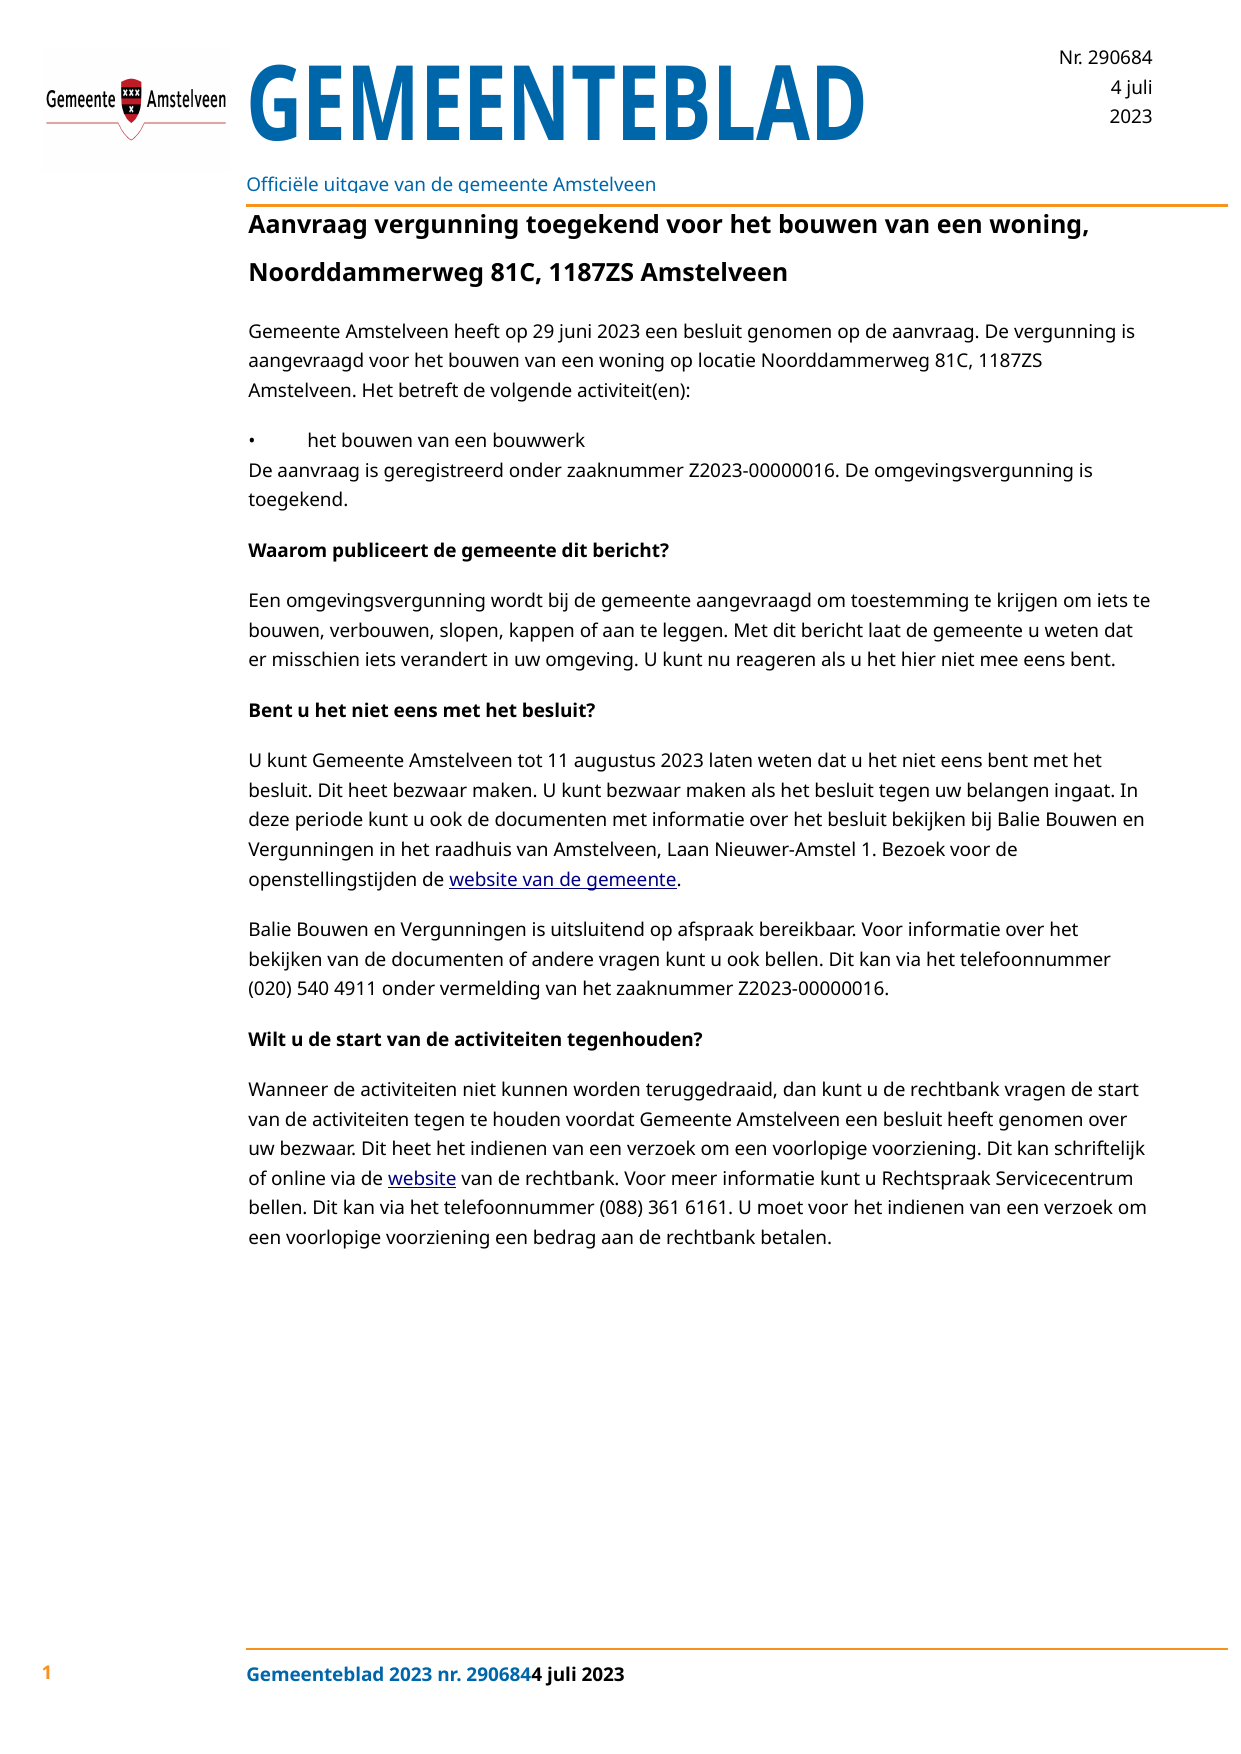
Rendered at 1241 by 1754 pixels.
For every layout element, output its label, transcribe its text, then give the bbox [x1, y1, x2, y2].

text Wilt u de start van de activiteiten tegenhouden? [248, 1026, 1152, 1052]
text Aanvraag vergunning toegekend voor het bouwen van een woning, Noorddammerweg 81C, 1187ZS Amstelveen [248, 207, 1152, 288]
picture [41, 47, 231, 172]
text De aanvraag is geregistreerd onder zaaknummer Z2023-00000016. De omgevingsvergunning is toegekend. [248, 457, 1152, 512]
text U kunt Gemeente Amstelveen tot 11 augustus 2023 laten weten dat u het niet eens bent met het besluit. Dit heet bezwaar maken. U kunt bezwaar maken als het besluit tegen uw belangen ingaat. In deze periode kunt u ook de documenten met informatie over het besluit bekijken bij Balie Bouwen en Vergunningen in het raadhuis van Amstelveen, Laan Nieuwer-Amstel 1. Bezoek voor de openstellingstijden de website van de gemeente. [248, 747, 1152, 892]
text Waarom publiceert de gemeente dit bericht? [248, 537, 1152, 563]
text Gemeente Amstelveen heeft op 29 juni 2023 een besluit genomen op de aanvraag. De vergunning is aangevraagd voor het bouwen van een woning op locatie Noorddammerweg 81C, 1187ZS Amstelveen. Het betreft de volgende activiteit(en): [248, 318, 1152, 403]
text Balie Bouwen en Vergunningen is uitsluitend op afspraak bereikbaar. Voor informatie over het bekijken van de documenten of andere vragen kunt u ook bellen. Dit kan via het telefoonnummer (020) 540 4911 onder vermelding van het zaaknummer Z2023-00000016. [248, 916, 1152, 1001]
text Een omgevingsvergunning wordt bij de gemeente aangevraagd om toestemming te krijgen om iets te bouwen, verbouwen, slopen, kappen of aan te leggen. Met dit bericht laat de gemeente u weten dat er misschien iets verandert in uw omgeving. U kunt nu reageren als u het hier niet mee eens bent. [248, 587, 1152, 672]
text Bent u het niet eens met het besluit? [248, 697, 1152, 723]
text Wanneer de activiteiten niet kunnen worden teruggedraaid, dan kunt u de rechtbank vragen de start van de activiteiten tegen te houden voordat Gemeente Amstelveen een besluit heeft genomen over uw bezwaar. Dit heet het indienen van een verzoek om een voorlopige voorziening. Dit kan schriftelijk of online via de website van de rechtbank. Voor meer informatie kunt u Rechtspraak Servicecentrum bellen. Dit kan via het telefoonnummer (088) 361 6161. U moet voor het indienen van een verzoek om een voorlopige voorziening een bedrag aan de rechtbank betalen. [248, 1076, 1152, 1250]
list het bouwen van een bouwwerk [248, 427, 1152, 453]
